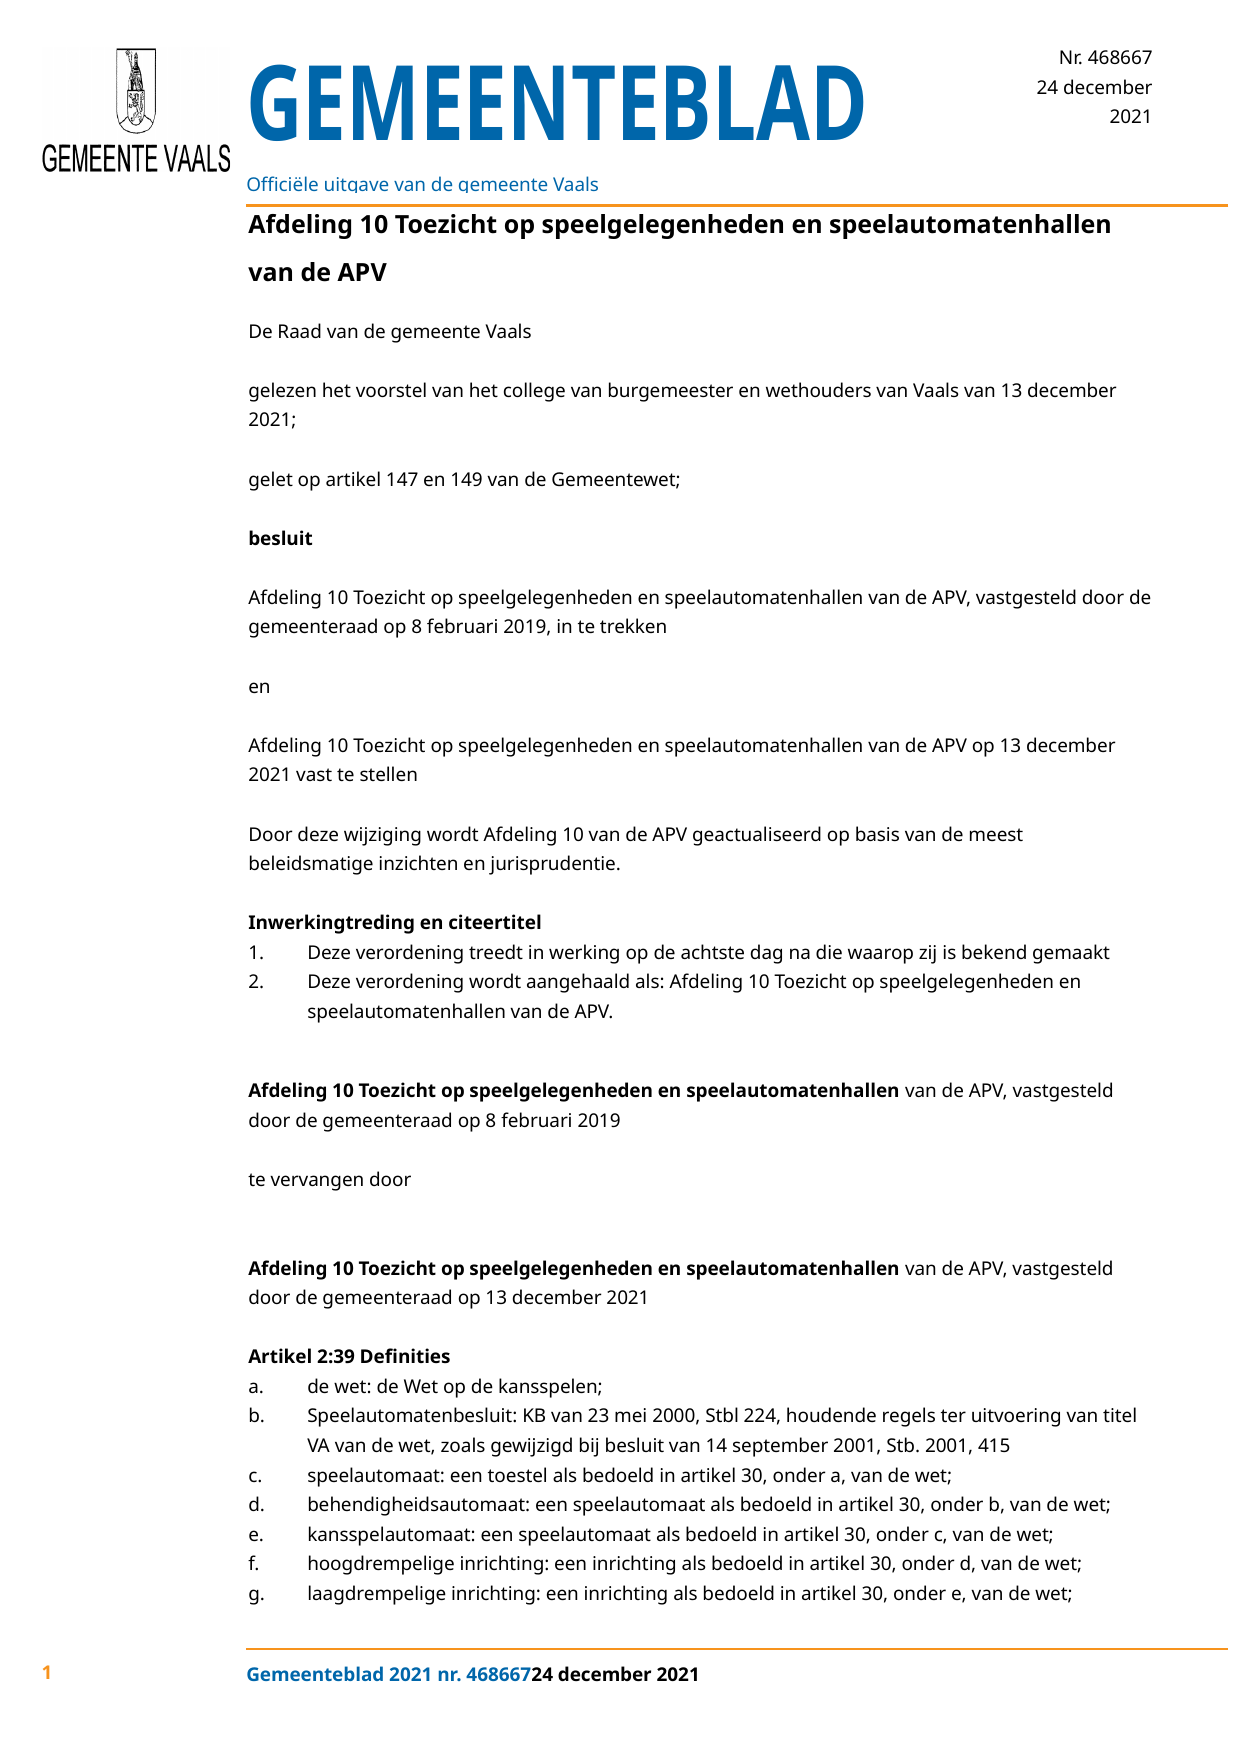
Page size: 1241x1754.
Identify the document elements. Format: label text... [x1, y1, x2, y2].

list behendigheidsautomaat: een speelautomaat als bedoeld in artikel 30, onder b, van de wet; [248, 1491, 1152, 1517]
list Deze verordening wordt aangehaald als: Afdeling 10 Toezicht op speelgelegenheden en speelautomatenhallen van de APV. [248, 969, 1152, 1024]
text Door deze wijziging wordt Afdeling 10 van de APV geactualiseerd op basis van de meest beleidsmatige inzichten en jurisprudentie. [248, 821, 1152, 876]
text Afdeling 10 Toezicht op speelgelegenheden en speelautomatenhallen van de APV [248, 207, 1152, 288]
text Afdeling 10 Toezicht op speelgelegenheden en speelautomatenhallen van de APV, vastgesteld door de gemeenteraad op 8 februari 2019, in te trekken [248, 584, 1152, 639]
list kansspelautomaat: een speelautomaat als bedoeld in artikel 30, onder c, van de wet; [248, 1521, 1152, 1547]
list Deze verordening treedt in werking op de achtste dag na die waarop zij is bekend gemaakt [248, 939, 1152, 965]
text besluit [248, 525, 1152, 551]
text Afdeling 10 Toezicht op speelgelegenheden en speelautomatenhallen van de APV, vastgesteld door de gemeenteraad op 13 december 2021 [248, 1255, 1152, 1310]
text gelet op artikel 147 en 149 van de Gemeentewet; [248, 466, 1152, 492]
text en [248, 673, 1152, 699]
text Inwerkingtreding en citeertitel [248, 909, 1152, 935]
text Afdeling 10 Toezicht op speelgelegenheden en speelautomatenhallen van de APV op 13 december 2021 vast te stellen [248, 732, 1152, 787]
list laagdrempelige inrichting: een inrichting als bedoeld in artikel 30, onder e, van de wet; [248, 1580, 1152, 1606]
text gelezen het voorstel van het college van burgemeester en wethouders van Vaals van 13 december 2021; [248, 377, 1152, 432]
text Afdeling 10 Toezicht op speelgelegenheden en speelautomatenhallen van de APV, vastgesteld door de gemeenteraad op 8 februari 2019 [248, 1077, 1152, 1132]
list de wet: de Wet op de kansspelen; [248, 1373, 1152, 1399]
text De Raad van de gemeente Vaals [248, 318, 1152, 344]
picture [41, 47, 231, 172]
text Artikel 2:39 Definities [248, 1343, 1152, 1369]
list hoogdrempelige inrichting: een inrichting als bedoeld in artikel 30, onder d, van de wet; [248, 1551, 1152, 1576]
list Speelautomatenbesluit: KB van 23 mei 2000, Stbl 224, houdende regels ter uitvoering van titel VA van de wet, zoals gewijzigd bij besluit van 14 september 2001, Stb. 2001, 415 [248, 1403, 1152, 1458]
list speelautomaat: een toestel als bedoeld in artikel 30, onder a, van de wet; [248, 1462, 1152, 1487]
text te vervangen door [248, 1166, 1152, 1192]
